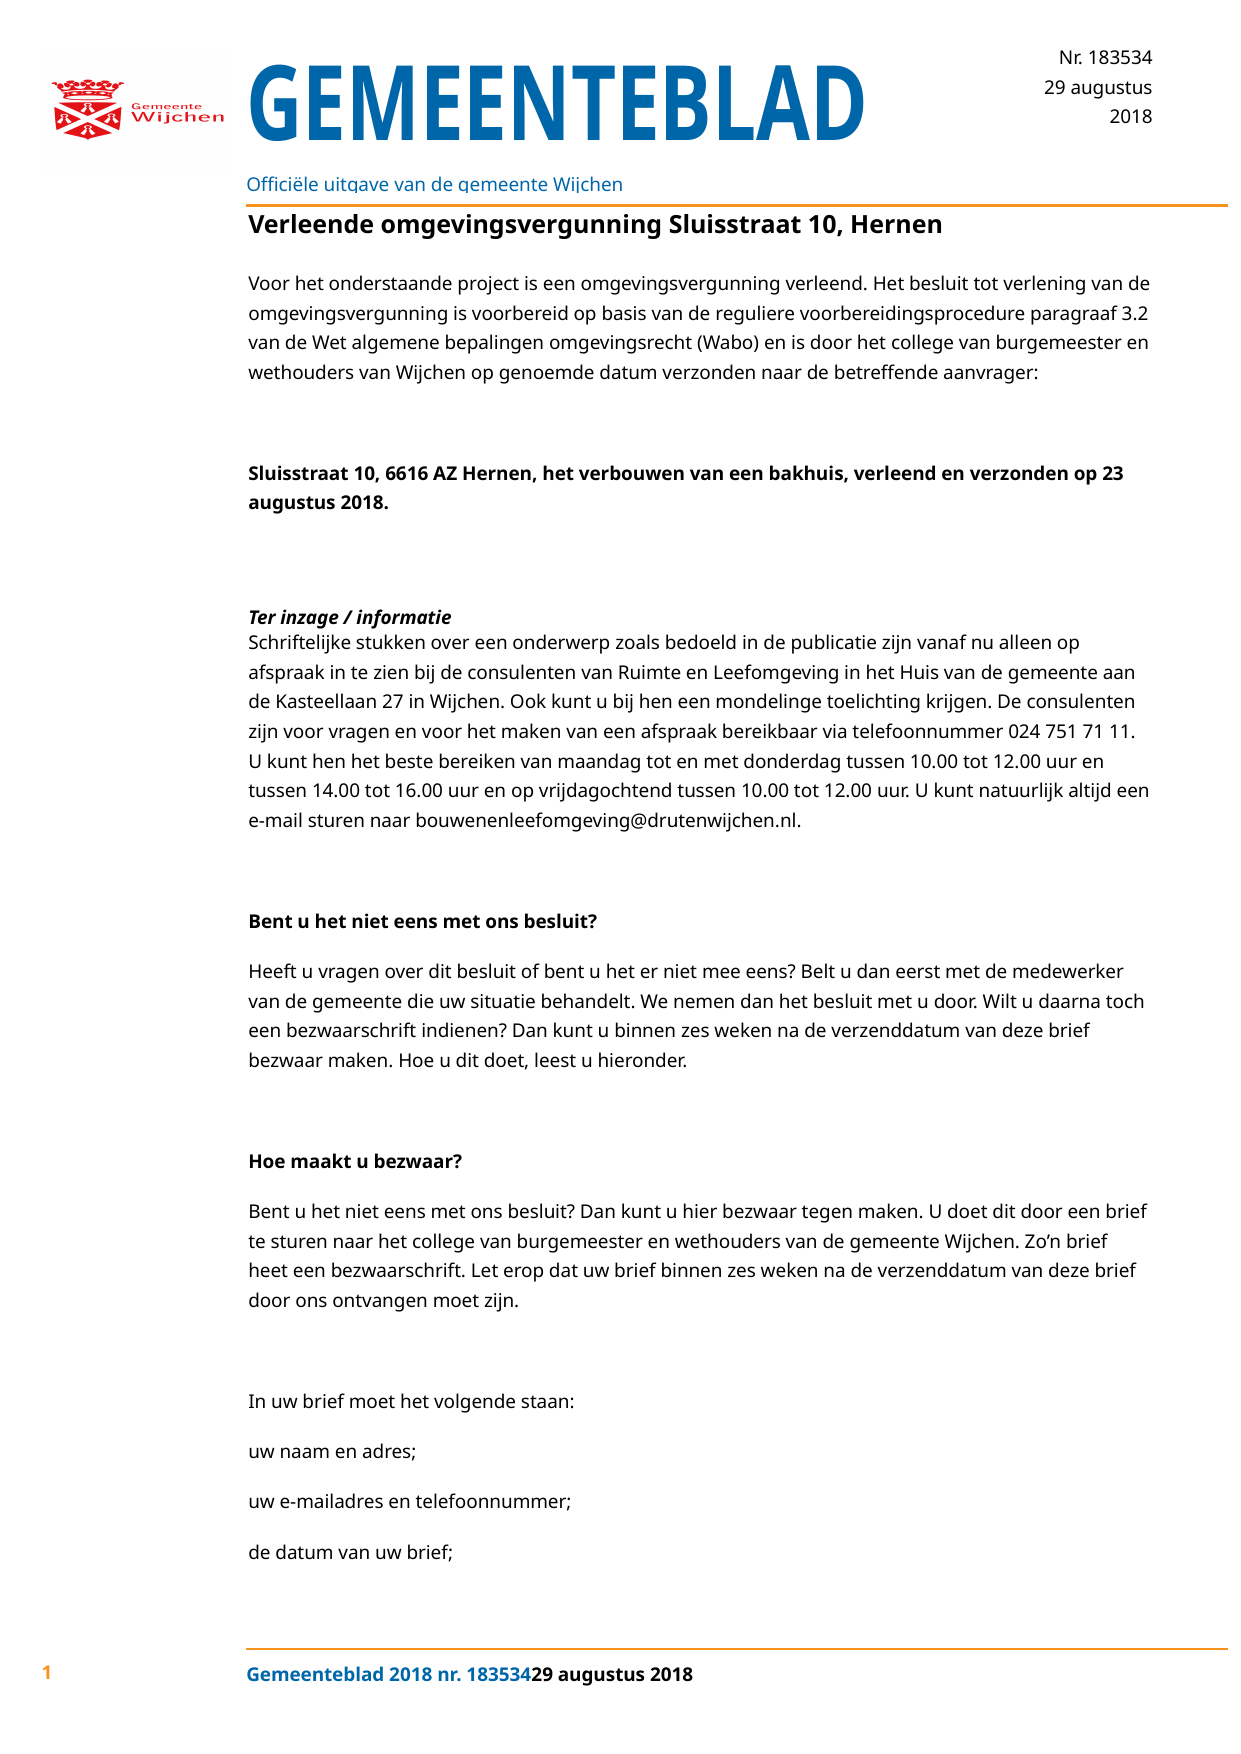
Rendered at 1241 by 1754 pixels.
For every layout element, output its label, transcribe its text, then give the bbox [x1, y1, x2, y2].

text uw naam en adres; [248, 1438, 1152, 1464]
picture [41, 47, 231, 172]
text In uw brief moet het volgende staan: [248, 1388, 1152, 1414]
text Voor het onderstaande project is een omgevingsvergunning verleend. Het besluit tot verlening van de omgevingsvergunning is voorbereid op basis van de reguliere voorbereidingsprocedure paragraaf 3.2 van de Wet algemene bepalingen omgevingsrecht (Wabo) en is door het college van burgemeester en wethouders van Wijchen op genoemde datum verzonden naar de betreffende aanvrager: [248, 270, 1152, 385]
text Verleende omgevingsvergunning Sluisstraat 10, Hernen [248, 207, 1152, 241]
text Bent u het niet eens met ons besluit? [248, 908, 1152, 934]
text Ter inzage / informatie [248, 604, 1152, 629]
text de datum van uw brief; [248, 1539, 1152, 1565]
text Heeft u vragen over dit besluit of bent u het er niet mee eens? Belt u dan eerst met de medewerker van de gemeente die uw situatie behandelt. We nemen dan het besluit met u door. Wilt u daarna toch een bezwaarschrift indienen? Dan kunt u binnen zes weken na de verzenddatum van deze brief bezwaar maken. Hoe u dit doet, leest u hieronder. [248, 958, 1152, 1073]
text uw e-mailadres en telefoonnummer; [248, 1489, 1152, 1514]
text Hoe maakt u bezwaar? [248, 1148, 1152, 1174]
text Schriftelijke stukken over een onderwerp zoals bedoeld in de publicatie zijn vanaf nu alleen op afspraak in te zien bij de consulenten van Ruimte en Leefomgeving in het Huis van de gemeente aan de Kasteellaan 27 in Wijchen. Ook kunt u bij hen een mondelinge toelichting krijgen. De consulenten zijn voor vragen en voor het maken van een afspraak bereikbaar via telefoonnummer 024 751 71 11. U kunt hen het beste bereiken van maandag tot en met donderdag tussen 10.00 tot 12.00 uur en tussen 14.00 tot 16.00 uur en op vrijdagochtend tussen 10.00 tot 12.00 uur. U kunt natuurlijk altijd een e-mail sturen naar bouwenenleefomgeving@drutenwijchen.nl. [248, 629, 1152, 833]
text Bent u het niet eens met ons besluit? Dan kunt u hier bezwaar tegen maken. U doet dit door een brief te sturen naar het college van burgemeester en wethouders van de gemeente Wijchen. Zo’n brief heet een bezwaarschrift. Let erop dat uw brief binnen zes weken na de verzenddatum van deze brief door ons ontvangen moet zijn. [248, 1198, 1152, 1313]
text Sluisstraat 10, 6616 AZ Hernen, het verbouwen van een bakhuis, verleend en verzonden op 23 augustus 2018. [248, 460, 1152, 515]
